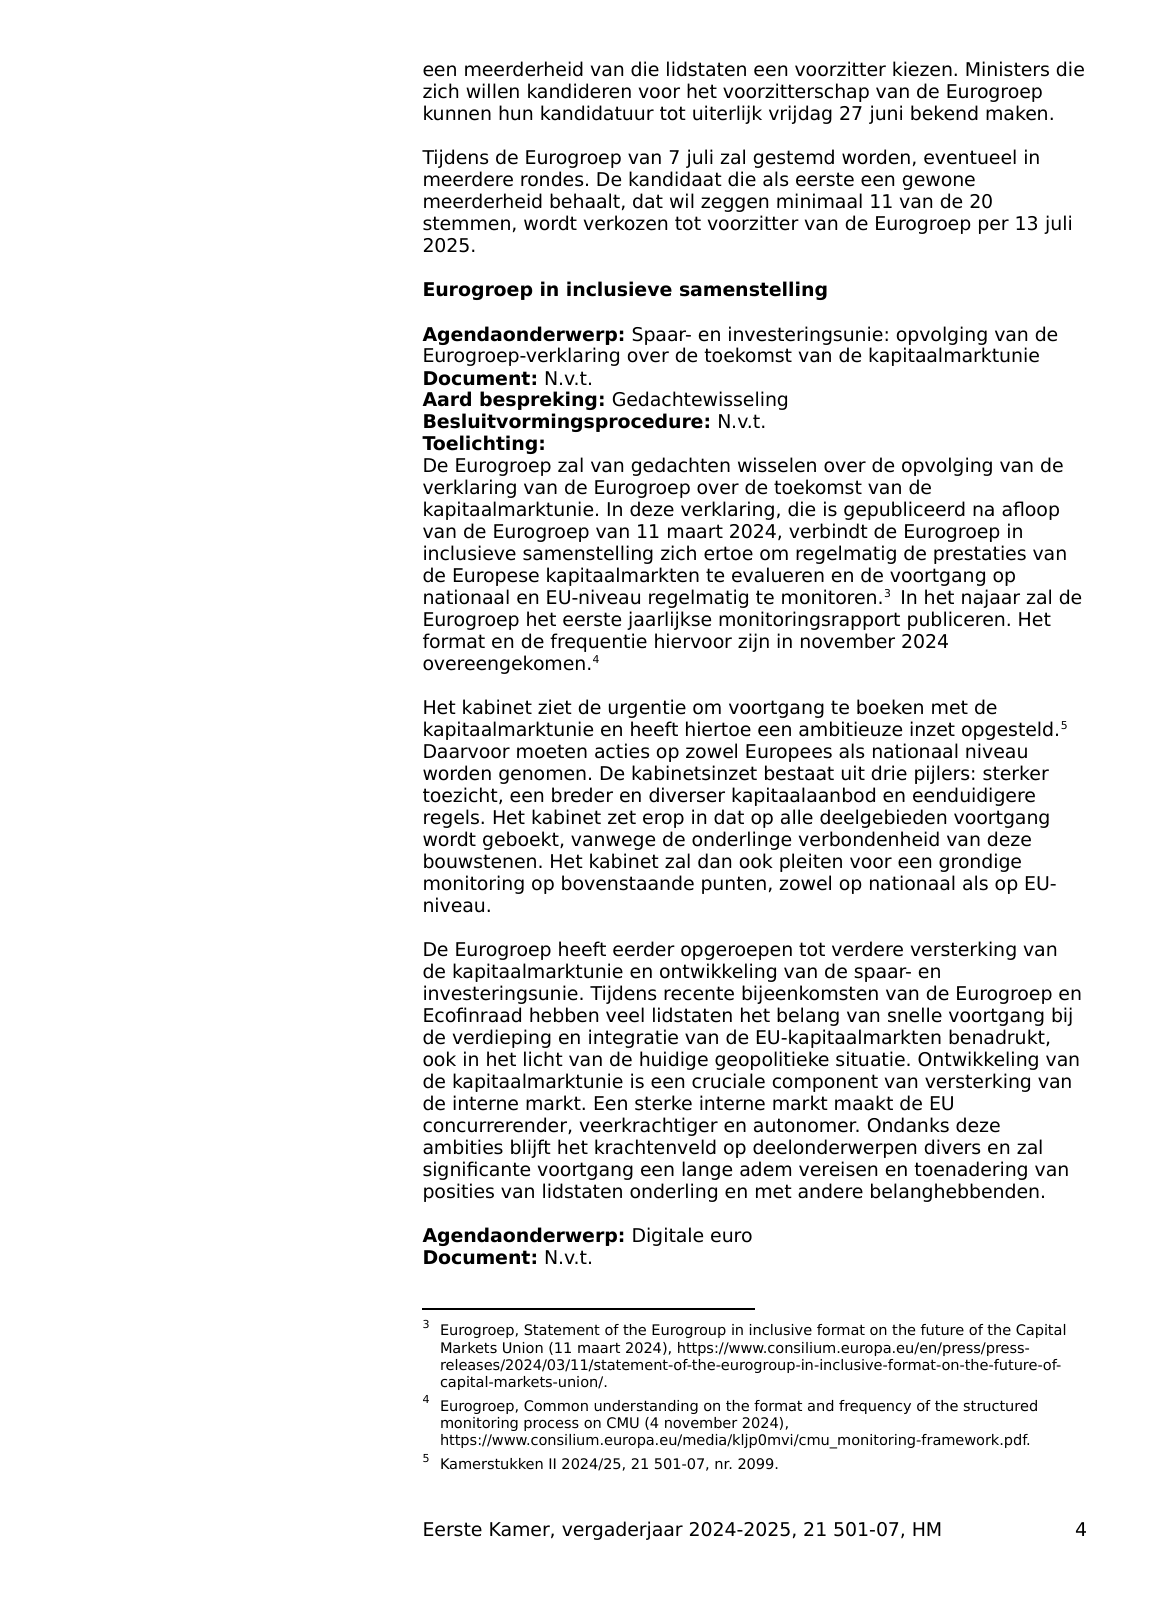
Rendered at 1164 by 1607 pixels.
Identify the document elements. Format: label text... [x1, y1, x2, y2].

text Kamerstukken II 2024/25, 21 501-07, nr. 2099. [422, 1452, 1087, 1474]
text Aard bespreking: Gedachtewisseling [422, 389, 1087, 411]
text Besluitvormingsprocedure: N.v.t. [422, 411, 1087, 433]
text Toelichting: [422, 433, 1087, 455]
text Agendaonderwerp: Spaar- en investeringsunie: opvolging van de Eurogroep-verklaring over de toekomst van de kapitaalmarktunie [422, 323, 1087, 367]
text Eurogroep, Common understanding on the format and frequency of the structured monitoring process on CMU (4 november 2024), https://www.consilium.europa.eu/media/kljp0mvi/cmu_monitoring-framework.pdf. [422, 1393, 1087, 1449]
text Agendaonderwerp: Digitale euro [422, 1225, 1087, 1247]
text Het kabinet ziet de urgentie om voortgang te boeken met de kapitaalmarktunie en heeft hiertoe een ambitieuze inzet opgesteld. Daarvoor moeten acties op zowel Europees als nationaal niveau worden genomen. De kabinetsinzet bestaat uit drie pijlers: sterker toezicht, een breder en diverser kapitaalaanbod en eenduidigere regels. Het kabinet zet erop in dat op alle deelgebieden voortgang wordt geboekt, vanwege de onderlinge verbondenheid van deze bouwstenen. Het kabinet zal dan ook pleiten voor een grondige monitoring op bovenstaande punten, zowel op nationaal als op EU-niveau. [422, 697, 1087, 917]
text De Eurogroep heeft eerder opgeroepen tot verdere versterking van de kapitaalmarktunie en ontwikkeling van de spaar- en investeringsunie. Tijdens recente bijeenkomsten van de Eurogroep en Ecofinraad hebben veel lidstaten het belang van snelle voortgang bij de verdieping en integratie van de EU-kapitaalmarkten benadrukt, ook in het licht van de huidige geopolitieke situatie. Ontwikkeling van de kapitaalmarktunie is een cruciale component van versterking van de interne markt. Een sterke interne markt maakt de EU concurrerender, veerkrachtiger en autonomer. Ondanks deze ambities blijft het krachtenveld op deelonderwerpen divers en zal significante voortgang een lange adem vereisen en toenadering van posities van lidstaten onderling en met andere belanghebbenden. [422, 939, 1087, 1203]
text Eurogroep, Statement of the Eurogroup in inclusive format on the future of the Capital Markets Union (11 maart 2024), https://www.consilium.europa.eu/en/press/press-releases/2024/03/11/statement-of-the-eurogroup-in-inclusive-format-on-the-future-of-capital-markets-union/. [422, 1318, 1087, 1391]
subtitle Eurogroep in inclusieve samenstelling [422, 279, 1087, 301]
text Tijdens de Eurogroep van 7 juli zal gestemd worden, eventueel in meerdere rondes. De kandidaat die als eerste een gewone meerderheid behaalt, dat wil zeggen minimaal 11 van de 20 stemmen, wordt verkozen tot voorzitter van de Eurogroep per 13 juli 2025. [422, 147, 1087, 257]
text een meerderheid van die lidstaten een voorzitter kiezen. Ministers die zich willen kandideren voor het voorzitterschap van de Eurogroep kunnen hun kandidatuur tot uiterlijk vrijdag 27 juni bekend maken. [422, 59, 1087, 125]
text Document: N.v.t. [422, 367, 1087, 389]
text De Eurogroep zal van gedachten wisselen over de opvolging van de verklaring van de Eurogroep over de toekomst van de kapitaalmarktunie. In deze verklaring, die is gepubliceerd na afloop van de Eurogroep van 11 maart 2024, verbindt de Eurogroep in inclusieve samenstelling zich ertoe om regelmatig de prestaties van de Europese kapitaalmarkten te evalueren en de voortgang op nationaal en EU-niveau regelmatig te monitoren. In het najaar zal de Eurogroep het eerste jaarlijkse monitoringsrapport publiceren. Het format en de frequentie hiervoor zijn in november 2024 overeengekomen. [422, 455, 1087, 675]
text Document: N.v.t. [422, 1247, 1087, 1269]
